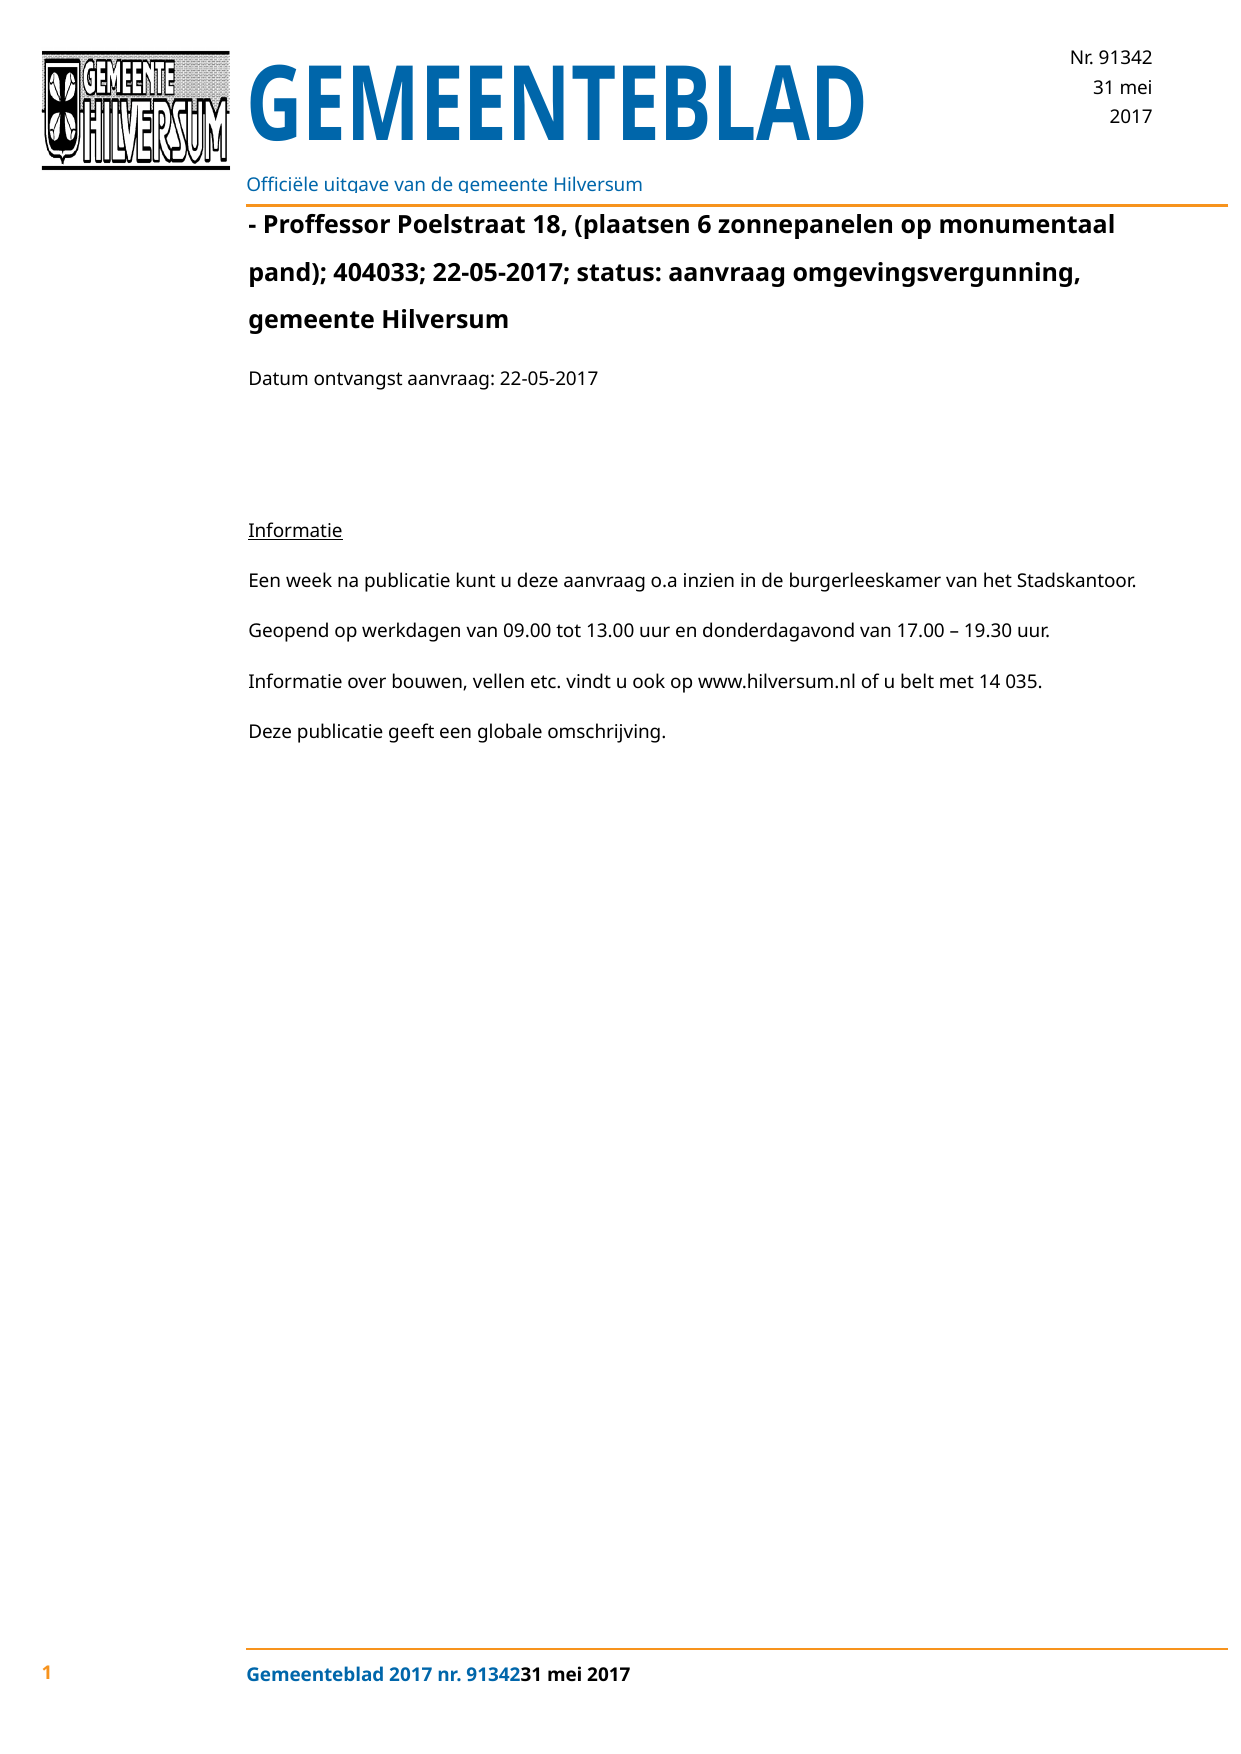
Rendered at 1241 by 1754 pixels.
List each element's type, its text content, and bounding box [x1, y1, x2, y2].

text Informatie [248, 517, 1152, 542]
text - Proffessor Poelstraat 18, (plaatsen 6 zonnepanelen op monumentaal pand); 404033; 22-05-2017; status: aanvraag omgevingsvergunning, gemeente Hilversum [248, 207, 1152, 336]
text Datum ontvangst aanvraag: 22-05-2017 [248, 366, 1152, 391]
text Geopend op werkdagen van 09.00 tot 13.00 uur en donderdagavond van 17.00 – 19.30 uur. [248, 618, 1152, 643]
text Deze publicatie geeft een globale omschrijving. [248, 718, 1152, 744]
picture [41, 47, 231, 172]
text Een week na publicatie kunt u deze aanvraag o.a inzien in de burgerleeskamer van het Stadskantoor. [248, 567, 1152, 593]
text Informatie over bouwen, vellen etc. vindt u ook op www.hilversum.nl of u belt met 14 035. [248, 668, 1152, 694]
